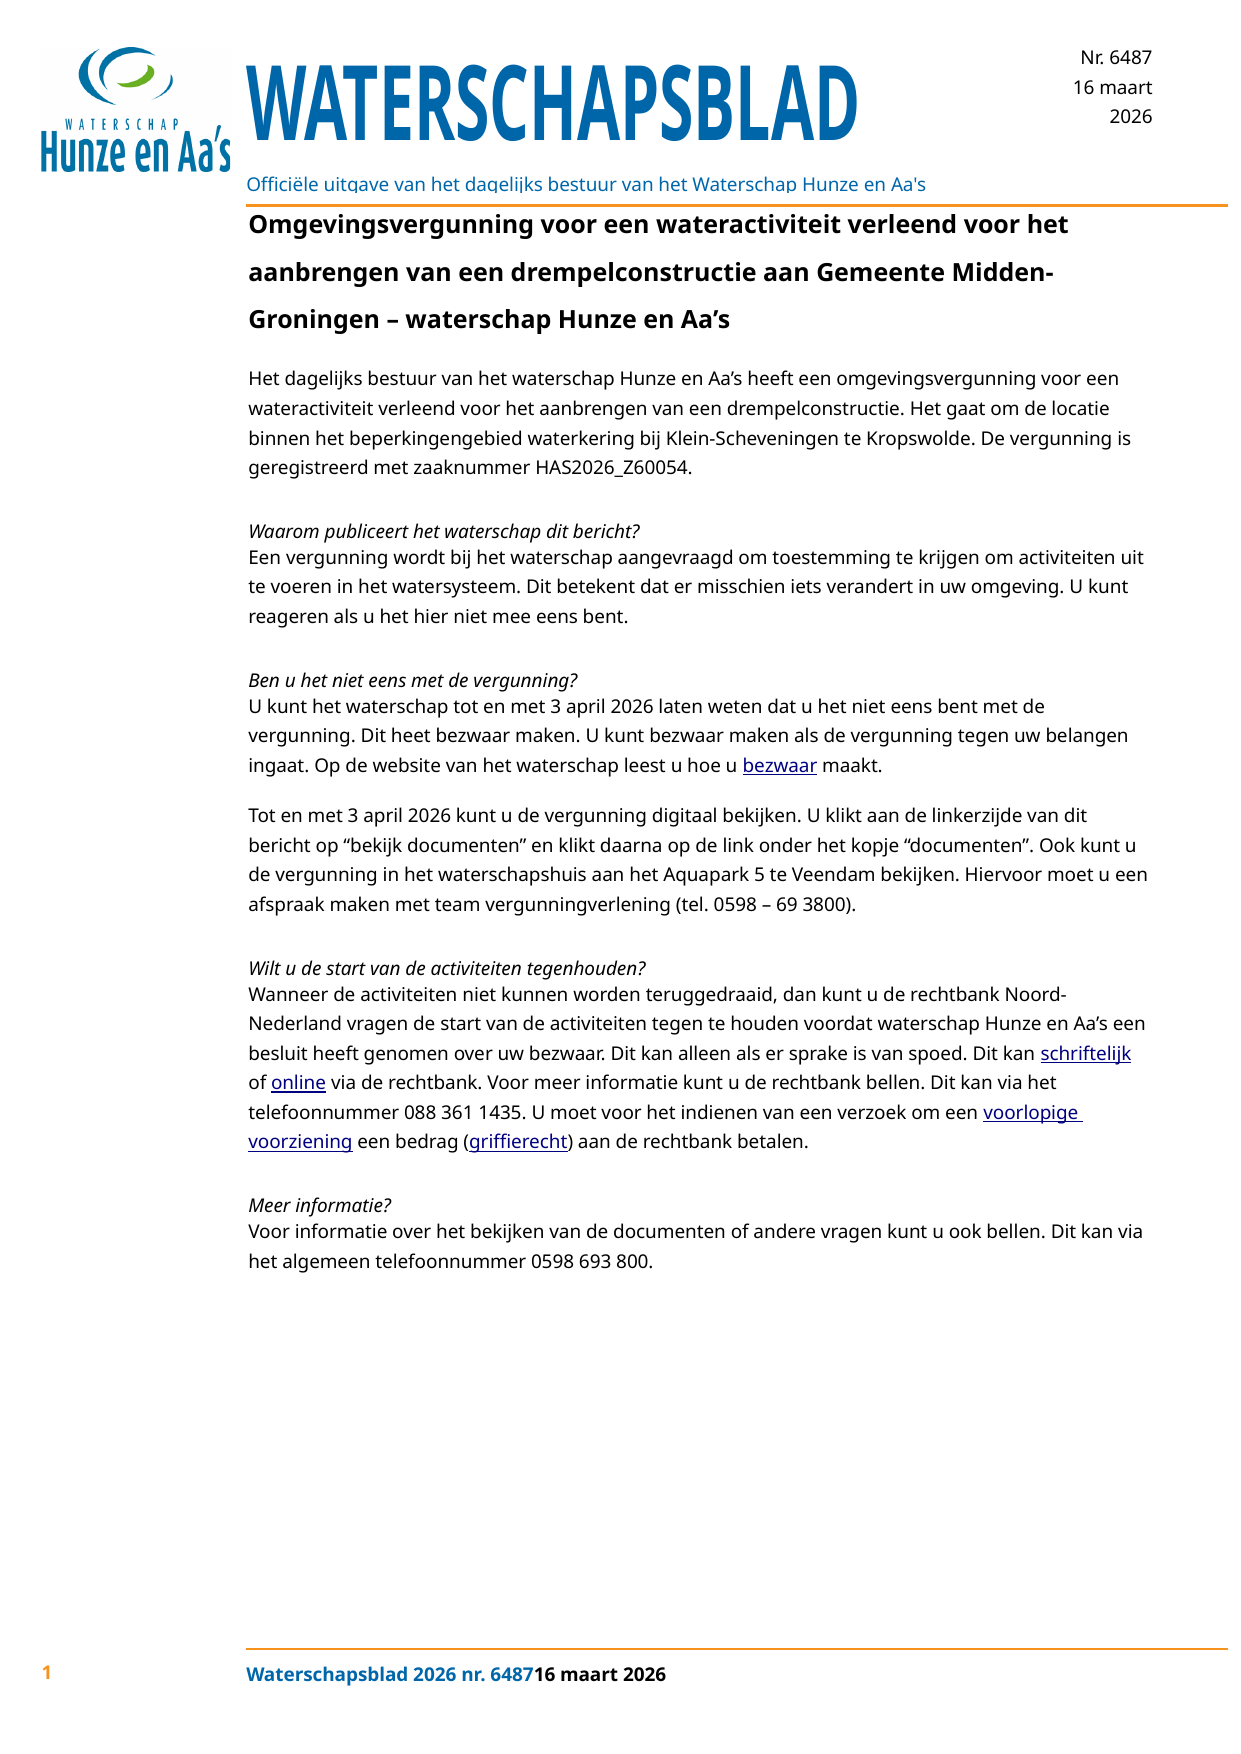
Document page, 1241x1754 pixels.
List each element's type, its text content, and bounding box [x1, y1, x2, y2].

picture [47, 154, 51, 172]
text Wanneer de activiteiten niet kunnen worden teruggedraaid, dan kunt u de rechtbank Noord-Nederland vragen de start van de activiteiten tegen te houden voordat waterschap Hunze en Aa’s een besluit heeft genomen over uw bezwaar. Dit kan alleen als er sprake is van spoed. Dit kan schriftelijk of online via de rechtbank. Voor meer informatie kunt u de rechtbank bellen. Dit kan via het telefoonnummer 088 361 1435. U moet voor het indienen van een verzoek om een voorlopige voorziening een bedrag (griffierecht) aan de rechtbank betalen. [248, 981, 1152, 1154]
text Wilt u de start van de activiteiten tegenhouden? [248, 955, 1152, 981]
text Omgevingsvergunning voor een wateractiviteit verleend voor het aanbrengen van een drempelconstructie aan Gemeente Midden-Groningen – waterschap Hunze en Aa’s [248, 207, 1152, 336]
text Waarom publiceert het waterschap dit bericht? [248, 518, 1152, 544]
picture [41, 47, 231, 172]
picture [226, 145, 231, 156]
text Voor informatie over het bekijken van de documenten of andere vragen kunt u ook bellen. Dit kan via het algemeen telefoonnummer 0598 693 800. [248, 1218, 1152, 1274]
text U kunt het waterschap tot en met 3 april 2026 laten weten dat u het niet eens bent met de vergunning. Dit heet bezwaar maken. U kunt bezwaar maken als de vergunning tegen uw belangen ingaat. Op de website van het waterschap leest u hoe u bezwaar maakt. [248, 693, 1152, 778]
text Tot en met 3 april 2026 kunt u de vergunning digitaal bekijken. U klikt aan de linkerzijde van dit bericht op “bekijk documenten” en klikt daarna op de link onder het kopje “documenten”. Ook kunt u de vergunning in het waterschapshuis aan het Aquapark 5 te Veendam bekijken. Hiervoor moet u een afspraak maken met team vergunningverlening (tel. 0598 – 69 3800). [248, 802, 1152, 917]
text Ben u het niet eens met de vergunning? [248, 667, 1152, 693]
text Meer informatie? [248, 1193, 1152, 1218]
text Het dagelijks bestuur van het waterschap Hunze en Aa’s heeft een omgevingsvergunning voor een wateractiviteit verleend voor het aanbrengen van een drempelconstructie. Het gaat om de locatie binnen het beperkingengebied waterkering bij Klein-Scheveningen te Kropswolde. De vergunning is geregistreerd met zaaknummer HAS2026_Z60054. [248, 366, 1152, 480]
text Een vergunning wordt bij het waterschap aangevraagd om toestemming te krijgen om activiteiten uit te voeren in het watersysteem. Dit betekent dat er misschien iets verandert in uw omgeving. U kunt reageren als u het hier niet mee eens bent. [248, 544, 1152, 629]
picture [183, 163, 191, 172]
